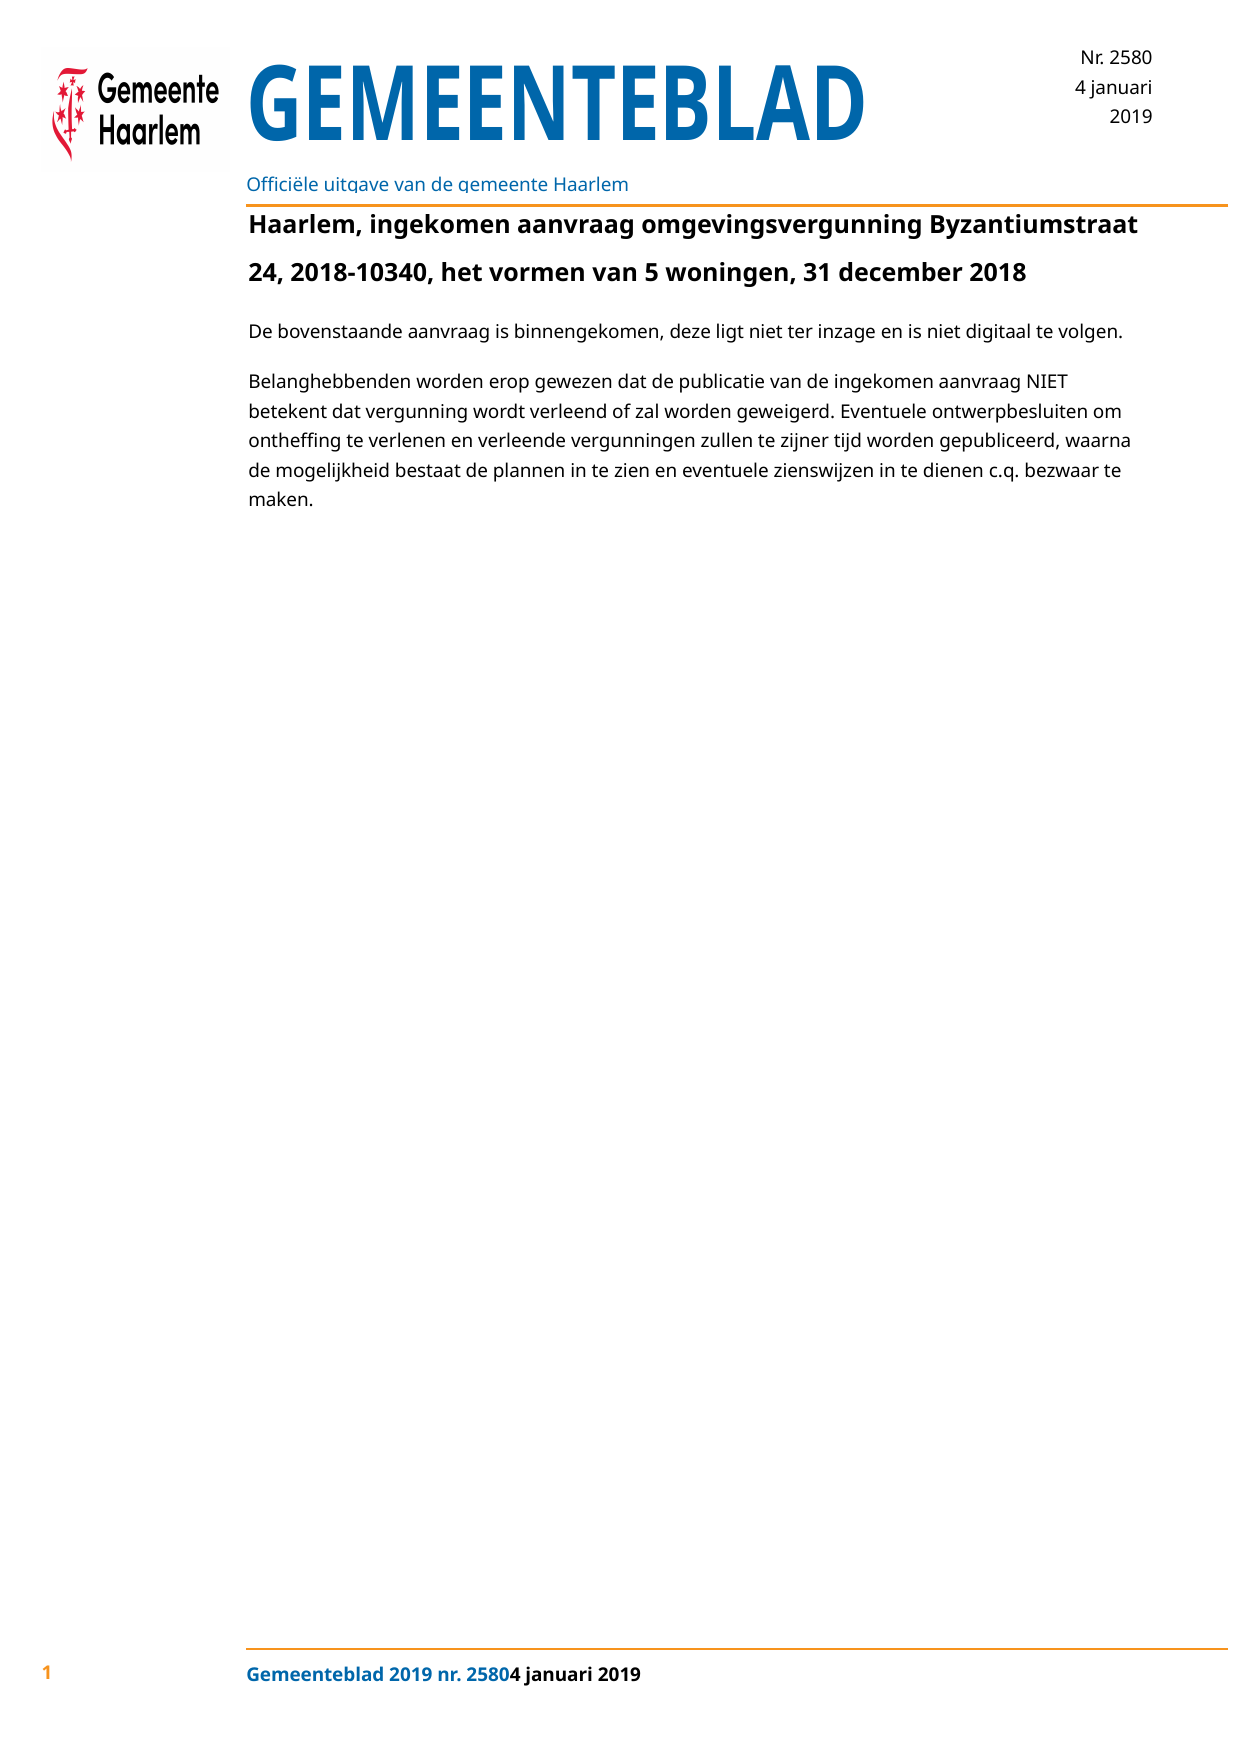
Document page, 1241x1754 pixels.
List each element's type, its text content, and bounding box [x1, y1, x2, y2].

text Haarlem, ingekomen aanvraag omgevingsvergunning Byzantiumstraat 24, 2018-10340, het vormen van 5 woningen, 31 december 2018 [248, 207, 1152, 288]
text Belanghebbenden worden erop gewezen dat de publicatie van de ingekomen aanvraag NIET betekent dat vergunning wordt verleend of zal worden geweigerd. Eventuele ontwerpbesluiten om ontheffing te verlenen en verleende vergunningen zullen te zijner tijd worden gepubliceerd, waarna de mogelijkheid bestaat de plannen in te zien en eventuele zienswijzen in te dienen c.q. bezwaar te maken. [248, 368, 1152, 512]
text De bovenstaande aanvraag is binnengekomen, deze ligt niet ter inzage en is niet digitaal te volgen. [248, 318, 1152, 344]
picture [41, 47, 231, 172]
